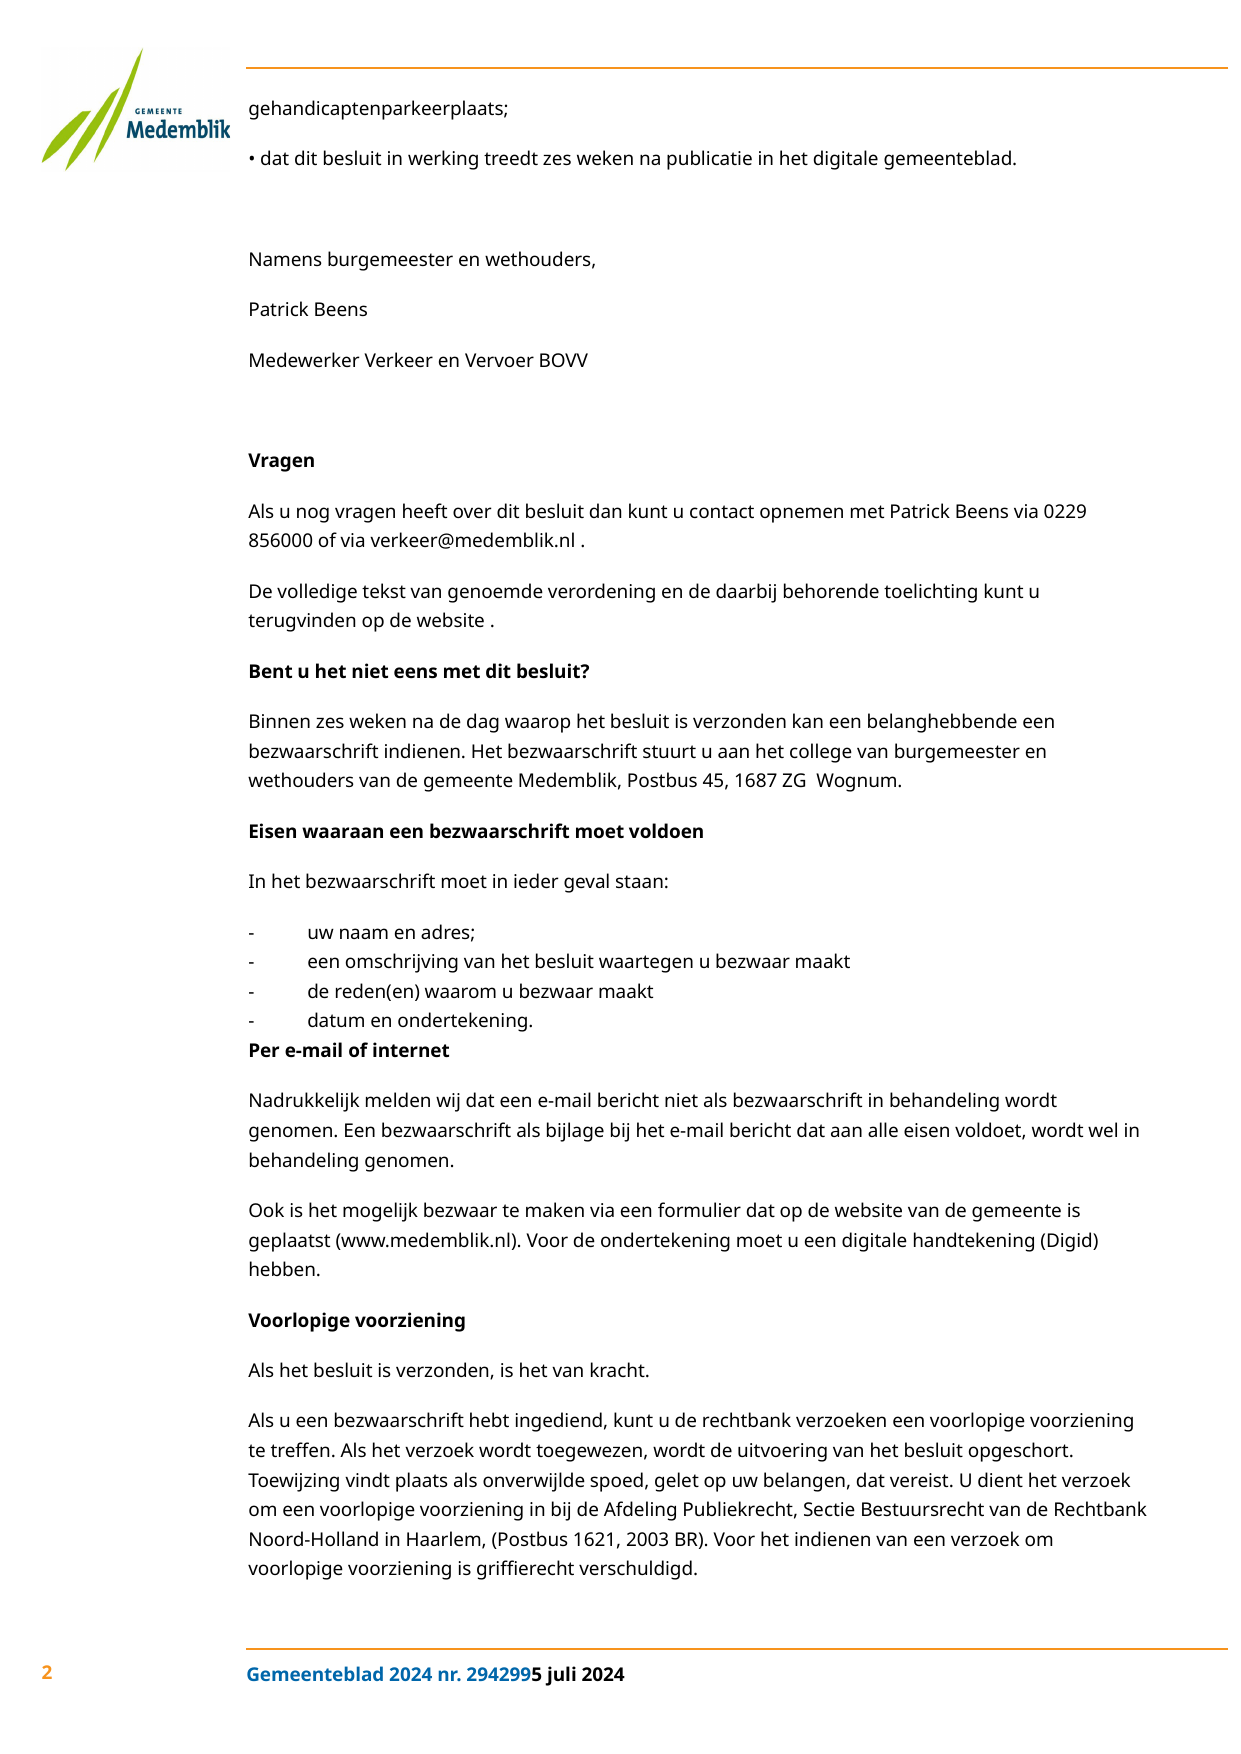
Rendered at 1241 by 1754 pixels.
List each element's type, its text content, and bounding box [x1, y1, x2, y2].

text Patrick Beens [248, 296, 1152, 322]
list een omschrijving van het besluit waartegen u bezwaar maakt [248, 948, 1152, 974]
list de reden(en) waarom u bezwaar maakt [248, 978, 1152, 1004]
text Namens burgemeester en wethouders, [248, 246, 1152, 272]
text Ook is het mogelijk bezwaar te maken via een formulier dat op de website van de gemeente is geplaatst (www.medemblik.nl). Voor de ondertekening moet u een digitale handtekening (Digid) hebben. [248, 1197, 1152, 1282]
text Bent u het niet eens met dit besluit? [248, 658, 1152, 684]
text Vragen [248, 448, 1152, 473]
text • dat dit besluit in werking treedt zes weken na publicatie in het digitale gemeenteblad. [248, 145, 1152, 171]
text Eisen waaraan een bezwaarschrift moet voldoen [248, 818, 1152, 844]
text Voorlopige voorziening [248, 1307, 1152, 1333]
text Per e-mail of internet [248, 1037, 1152, 1063]
text Als u nog vragen heeft over dit besluit dan kunt u contact opnemen met Patrick Beens via 0229 856000 of via verkeer@medemblik.nl . [248, 498, 1152, 553]
list datum en ondertekening. [248, 1008, 1152, 1033]
text gehandicaptenparkeerplaats; [248, 95, 1152, 121]
text Nadrukkelijk melden wij dat een e-mail bericht niet als bezwaarschrift in behandeling wordt genomen. Een bezwaarschrift als bijlage bij het e-mail bericht dat aan alle eisen voldoet, wordt wel in behandeling genomen. [248, 1088, 1152, 1173]
text Medewerker Verkeer en Vervoer BOVV [248, 347, 1152, 373]
picture [41, 47, 231, 172]
text Binnen zes weken na de dag waarop het besluit is verzonden kan een belanghebbende een bezwaarschrift indienen. Het bezwaarschrift stuurt u aan het college van burgemeester en wethouders van de gemeente Medemblik, Postbus 45, 1687 ZG Wognum. [248, 708, 1152, 793]
text In het bezwaarschrift moet in ieder geval staan: [248, 868, 1152, 894]
text De volledige tekst van genoemde verordening en de daarbij behorende toelichting kunt u terugvinden op de website . [248, 578, 1152, 633]
text Als u een bezwaarschrift hebt ingediend, kunt u de rechtbank verzoeken een voorlopige voorziening te treffen. Als het verzoek wordt toegewezen, wordt de uitvoering van het besluit opgeschort. Toewijzing vindt plaats als onverwijlde spoed, gelet op uw belangen, dat vereist. U dient het verzoek om een voorlopige voorziening in bij de Afdeling Publiekrecht, Sectie Bestuursrecht van de Rechtbank Noord-Holland in Haarlem, (Postbus 1621, 2003 BR). Voor het indienen van een verzoek om voorlopige voorziening is griffierecht verschuldigd. [248, 1408, 1152, 1581]
text Als het besluit is verzonden, is het van kracht. [248, 1357, 1152, 1383]
list uw naam en adres; [248, 919, 1152, 945]
